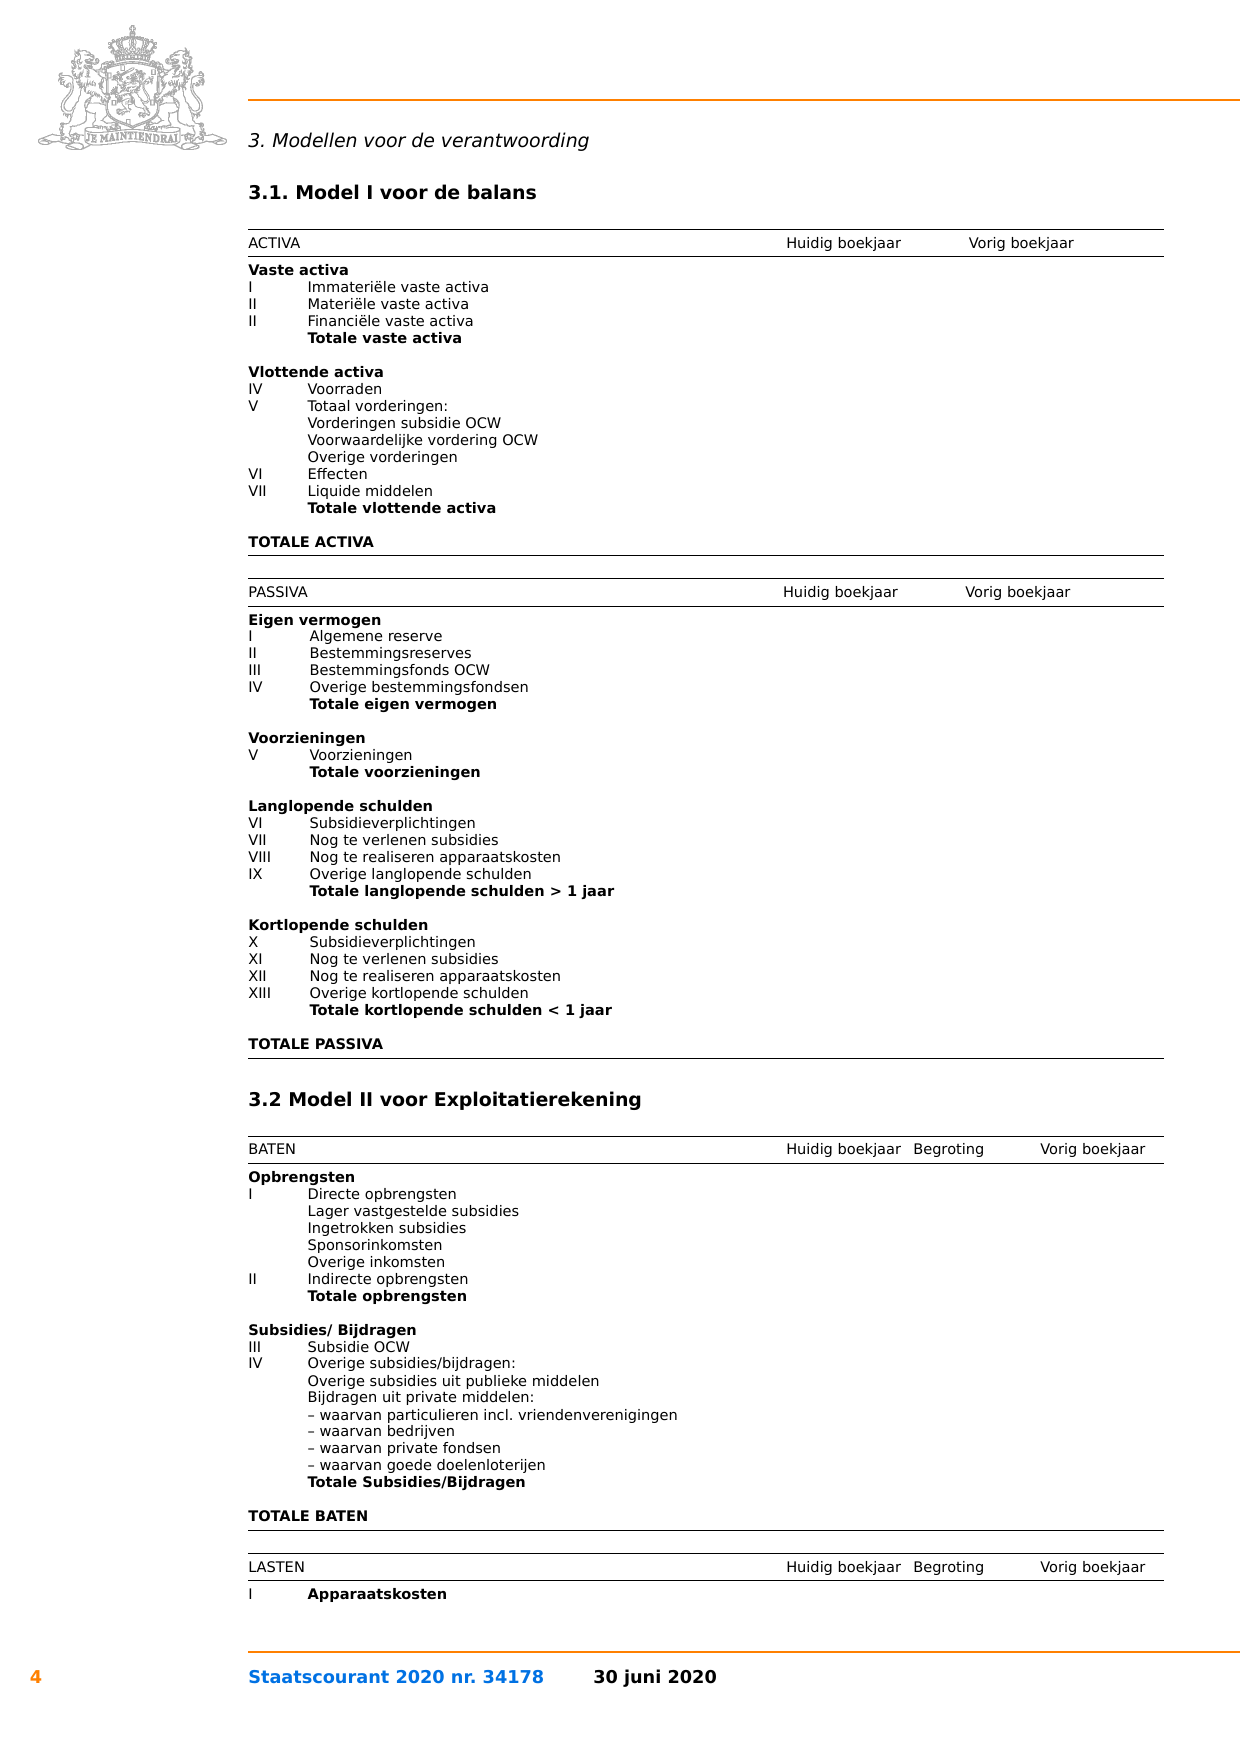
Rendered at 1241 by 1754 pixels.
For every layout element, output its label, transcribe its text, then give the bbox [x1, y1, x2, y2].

table_cell [248, 1002, 303, 1019]
table_cell [780, 1491, 907, 1508]
table_cell Nog te verlenen subsidies [304, 951, 777, 968]
table_cell [777, 764, 959, 781]
table_cell [780, 1373, 907, 1389]
table_cell [963, 364, 1163, 381]
table_header Huidig boekjaar [780, 1554, 907, 1580]
table_cell Eigen vermogen [248, 607, 777, 628]
table_cell Opbrengsten [248, 1164, 780, 1186]
table_cell Apparaatskosten [302, 1581, 780, 1603]
table_cell [1034, 1237, 1163, 1253]
table_cell [907, 1406, 1034, 1423]
table_cell Nog te verlenen subsidies [304, 832, 777, 849]
table_cell [248, 1406, 302, 1423]
table_cell VI [248, 466, 302, 483]
table_header BATEN [248, 1137, 780, 1163]
table_cell [1034, 1474, 1163, 1491]
table_cell [907, 1474, 1034, 1491]
table_cell [248, 330, 302, 347]
table_cell Totale eigen vermogen [304, 696, 777, 713]
table_cell [248, 1474, 302, 1491]
table_cell [248, 713, 303, 730]
table_cell [302, 1491, 780, 1508]
table_cell [1034, 1164, 1163, 1186]
table_cell X [248, 934, 303, 951]
table_cell [780, 432, 963, 449]
table_cell TOTALE BATEN [248, 1508, 780, 1530]
table_cell [1034, 1581, 1163, 1603]
table_cell [963, 398, 1163, 415]
table_cell IV [248, 679, 303, 696]
table_cell [248, 1457, 302, 1474]
table_cell [907, 1237, 1034, 1253]
table_cell IV [248, 1355, 302, 1372]
table_cell III [248, 1339, 302, 1355]
table_cell [959, 679, 1163, 696]
table_cell XII [248, 968, 303, 985]
table_cell Overige subsidies/bijdragen: [302, 1355, 780, 1372]
table_cell [959, 917, 1163, 934]
table_cell [780, 1423, 907, 1440]
table_cell [963, 466, 1163, 483]
table_cell [1034, 1288, 1163, 1304]
table_cell [907, 1491, 1034, 1508]
table_cell [780, 296, 963, 313]
table_header LASTEN [248, 1554, 780, 1580]
table_cell III [248, 662, 303, 679]
table_cell VII [248, 483, 302, 500]
table_cell [963, 347, 1163, 364]
table_header Huidig boekjaar [780, 230, 963, 256]
table_cell [959, 764, 1163, 781]
table_cell [959, 645, 1163, 662]
table_cell I [248, 1186, 302, 1203]
subtitle 3.2 Model II voor Exploitatierekening [248, 1088, 1163, 1111]
table_cell [963, 279, 1163, 296]
table_cell [780, 398, 963, 415]
table_cell [248, 1440, 302, 1457]
table_cell [907, 1271, 1034, 1287]
table_cell [780, 1457, 907, 1474]
table_cell [963, 257, 1163, 279]
table_cell [907, 1321, 1034, 1338]
table_cell [1034, 1508, 1163, 1530]
table_cell Effecten [302, 466, 780, 483]
table_header Vorig boekjaar [1034, 1554, 1163, 1580]
table_cell – waarvan particulieren incl. vriendenverenigingen [302, 1406, 780, 1423]
table_cell [780, 1254, 907, 1271]
table_cell VIII [248, 849, 303, 866]
table_cell Totale kortlopende schulden < 1 jaar [304, 1002, 777, 1019]
table_cell [963, 313, 1163, 330]
table_cell IV [248, 381, 302, 398]
table_cell [907, 1389, 1034, 1406]
table_cell [780, 517, 963, 534]
table_cell [959, 607, 1163, 628]
table_cell Ingetrokken subsidies [302, 1220, 780, 1237]
table_cell [959, 951, 1163, 968]
table_header Begroting [907, 1137, 1034, 1163]
table_cell [777, 951, 959, 968]
table_cell [963, 330, 1163, 347]
table_cell [907, 1186, 1034, 1203]
table_cell [780, 1389, 907, 1406]
table_cell VII [248, 832, 303, 849]
table_cell [777, 662, 959, 679]
table_cell [248, 781, 303, 798]
table_cell [248, 883, 303, 900]
table_cell – waarvan private fondsen [302, 1440, 780, 1457]
table_cell [780, 1474, 907, 1491]
table_cell Subsidieverplichtingen [304, 815, 777, 832]
table_cell Totale vlottende activa [302, 500, 780, 517]
table_cell [248, 1491, 302, 1508]
table_cell [780, 500, 963, 517]
table_cell [1034, 1389, 1163, 1406]
table_cell Overige subsidies uit publieke middelen [302, 1373, 780, 1389]
table_cell [959, 662, 1163, 679]
table_header Vorig boekjaar [959, 579, 1163, 606]
table_cell [777, 1002, 959, 1019]
table_cell [302, 517, 780, 534]
table_cell [959, 713, 1163, 730]
table_cell TOTALE ACTIVA [248, 534, 780, 555]
table_cell [780, 1271, 907, 1287]
table_cell [780, 1220, 907, 1237]
table_cell [959, 1019, 1163, 1036]
table_cell Totale voorzieningen [304, 764, 777, 781]
table_cell V [248, 747, 303, 764]
table_cell [777, 781, 959, 798]
table_cell [780, 279, 963, 296]
table_cell Financiële vaste activa [302, 313, 780, 330]
table_cell [777, 900, 959, 917]
table_cell [780, 1355, 907, 1372]
table_cell [248, 1305, 302, 1321]
table_cell Indirecte opbrengsten [302, 1271, 780, 1287]
table_cell [777, 917, 959, 934]
table_cell [907, 1220, 1034, 1237]
table_cell Algemene reserve [304, 628, 777, 645]
table_cell [777, 798, 959, 815]
table_cell [963, 483, 1163, 500]
table_cell [959, 849, 1163, 866]
table_cell [780, 1288, 907, 1304]
table_cell [248, 347, 780, 364]
table_cell [777, 815, 959, 832]
table_cell [248, 1220, 302, 1237]
table_cell [1034, 1423, 1163, 1440]
table_cell [907, 1164, 1034, 1186]
table_cell [959, 696, 1163, 713]
table_cell I [248, 1581, 302, 1603]
table_cell [302, 1305, 780, 1321]
table_cell [777, 713, 959, 730]
table_cell Voorwaardelijke vordering OCW [302, 432, 780, 449]
table_cell [777, 1019, 959, 1036]
table_cell VI [248, 815, 303, 832]
table_cell [780, 1164, 907, 1186]
table_cell [963, 517, 1163, 534]
table_cell Subsidies/ Bijdragen [248, 1321, 780, 1338]
table_cell Immateriële vaste activa [302, 279, 780, 296]
table_cell [780, 1440, 907, 1457]
table_header ACTIVA [248, 230, 780, 256]
table_cell [777, 1036, 959, 1057]
table_cell [777, 645, 959, 662]
table_cell – waarvan bedrijven [302, 1423, 780, 1440]
table_cell [248, 1288, 302, 1304]
table_cell [959, 730, 1163, 747]
table_cell [780, 1186, 907, 1203]
table_cell [907, 1581, 1034, 1603]
table_cell Langlopende schulden [248, 798, 777, 815]
table_cell [777, 607, 959, 628]
table_cell [780, 1203, 907, 1219]
table_cell [1034, 1339, 1163, 1355]
table_cell [248, 1389, 302, 1406]
table_cell Overige bestemmingsfondsen [304, 679, 777, 696]
subtitle 3.1. Model I voor de balans [248, 182, 1163, 204]
table_cell [780, 1321, 907, 1338]
table_cell Directe opbrengsten [302, 1186, 780, 1203]
table_cell [248, 1019, 303, 1036]
table_cell [777, 628, 959, 645]
table_cell IX [248, 866, 303, 883]
table_cell TOTALE PASSIVA [248, 1036, 777, 1057]
table_cell [907, 1203, 1034, 1219]
table_cell [248, 1254, 302, 1271]
table_cell II [248, 296, 302, 313]
table_cell [780, 1237, 907, 1253]
table_header PASSIVA [248, 579, 777, 606]
table_cell [1034, 1271, 1163, 1287]
table_cell II [248, 645, 303, 662]
table_cell [1034, 1186, 1163, 1203]
table_cell [1034, 1254, 1163, 1271]
table_cell [304, 713, 777, 730]
table_cell [304, 1019, 777, 1036]
table_cell [780, 381, 963, 398]
table_cell XIII [248, 985, 303, 1002]
table_cell [780, 483, 963, 500]
table_cell [907, 1373, 1034, 1389]
table_cell [959, 883, 1163, 900]
table_cell [248, 415, 302, 432]
table_cell Overige inkomsten [302, 1254, 780, 1271]
table_cell [777, 730, 959, 747]
table_cell Lager vastgestelde subsidies [302, 1203, 780, 1219]
table_cell [959, 747, 1163, 764]
table_cell [777, 985, 959, 1002]
table_cell [963, 534, 1163, 555]
table_cell I [248, 279, 302, 296]
table_cell [959, 900, 1163, 917]
picture [38, 25, 227, 150]
table_cell [780, 534, 963, 555]
table_cell Nog te realiseren apparaatskosten [304, 968, 777, 985]
table_cell [1034, 1203, 1163, 1219]
table_cell Totale opbrengsten [302, 1288, 780, 1304]
table_cell [248, 696, 303, 713]
table_cell [777, 866, 959, 883]
table_cell Kortlopende schulden [248, 917, 777, 934]
table_cell [907, 1440, 1034, 1457]
table_cell [780, 330, 963, 347]
table_cell [1034, 1406, 1163, 1423]
table_cell Totale vaste activa [302, 330, 780, 347]
table_cell [959, 934, 1163, 951]
table_cell [1034, 1491, 1163, 1508]
table_cell [959, 781, 1163, 798]
table_cell [780, 449, 963, 466]
table_cell Totale langlopende schulden > 1 jaar [304, 883, 777, 900]
table_cell [959, 1036, 1163, 1057]
table_cell Voorraden [302, 381, 780, 398]
table_cell Bijdragen uit private middelen: [302, 1389, 780, 1406]
table_cell [248, 1237, 302, 1253]
table_cell Voorzieningen [304, 747, 777, 764]
table_cell [248, 764, 303, 781]
table_cell Voorzieningen [248, 730, 777, 747]
table_cell [777, 883, 959, 900]
table_cell Vorderingen subsidie OCW [302, 415, 780, 432]
table_cell Bestemmingsreserves [304, 645, 777, 662]
table_cell [1034, 1220, 1163, 1237]
table_cell V [248, 398, 302, 415]
table_cell [777, 849, 959, 866]
table_cell [959, 866, 1163, 883]
table_cell [907, 1339, 1034, 1355]
table_cell Overige vorderingen [302, 449, 780, 466]
table_cell [1034, 1305, 1163, 1321]
table_cell [959, 832, 1163, 849]
table_cell [907, 1508, 1034, 1530]
table_cell Nog te realiseren apparaatskosten [304, 849, 777, 866]
table_cell II [248, 1271, 302, 1287]
table_cell Bestemmingsfonds OCW [304, 662, 777, 679]
table_cell [777, 832, 959, 849]
table_cell [1034, 1321, 1163, 1338]
table_cell [777, 696, 959, 713]
subtitle 3. Modellen voor de verantwoording [248, 130, 1163, 152]
table_cell [963, 432, 1163, 449]
table_cell [780, 347, 963, 364]
table_cell [1034, 1457, 1163, 1474]
table_cell Liquide middelen [302, 483, 780, 500]
table_cell [248, 449, 302, 466]
table_cell [959, 968, 1163, 985]
table_cell [780, 313, 963, 330]
table_cell [780, 1406, 907, 1423]
table_cell [777, 968, 959, 985]
table_cell I [248, 628, 303, 645]
table_header Huidig boekjaar [780, 1137, 907, 1163]
table_cell [780, 1508, 907, 1530]
table_cell [248, 1423, 302, 1440]
table_cell [959, 985, 1163, 1002]
table_cell [907, 1355, 1034, 1372]
table_cell Subsidie OCW [302, 1339, 780, 1355]
table_cell [780, 257, 963, 279]
table_cell [780, 364, 963, 381]
table_cell [304, 900, 777, 917]
table_cell [959, 1002, 1163, 1019]
table_header Vorig boekjaar [963, 230, 1163, 256]
table_cell [780, 466, 963, 483]
table_header Huidig boekjaar [777, 579, 959, 606]
table_cell [963, 415, 1163, 432]
table_cell [959, 628, 1163, 645]
table_cell [959, 798, 1163, 815]
table_cell Materiële vaste activa [302, 296, 780, 313]
table_cell [780, 415, 963, 432]
table_cell [963, 381, 1163, 398]
table_cell [907, 1254, 1034, 1271]
table_cell Sponsorinkomsten [302, 1237, 780, 1253]
table_cell [248, 500, 302, 517]
table_cell [777, 934, 959, 951]
table_cell Totale Subsidies/Bijdragen [302, 1474, 780, 1491]
table_cell [963, 500, 1163, 517]
table_cell – waarvan goede doelenloterijen [302, 1457, 780, 1474]
table_cell [248, 432, 302, 449]
table_cell [777, 747, 959, 764]
table_cell Totaal vorderingen: [302, 398, 780, 415]
table_cell Subsidieverplichtingen [304, 934, 777, 951]
table_cell [304, 781, 777, 798]
table_header Begroting [907, 1554, 1034, 1580]
table_cell [248, 900, 303, 917]
table_cell Overige kortlopende schulden [304, 985, 777, 1002]
table_cell [248, 1203, 302, 1219]
table_cell [248, 517, 302, 534]
table_cell [963, 449, 1163, 466]
table_cell [959, 815, 1163, 832]
table_header Vorig boekjaar [1034, 1137, 1163, 1163]
table_cell [907, 1305, 1034, 1321]
table_cell Overige langlopende schulden [304, 866, 777, 883]
table_cell [907, 1457, 1034, 1474]
table_cell II [248, 313, 302, 330]
table_cell [1034, 1373, 1163, 1389]
table_cell Vaste activa [248, 257, 780, 279]
table_cell XI [248, 951, 303, 968]
table_cell [780, 1581, 907, 1603]
table_cell Vlottende activa [248, 364, 780, 381]
table_cell [248, 1373, 302, 1389]
table_cell [780, 1339, 907, 1355]
table_cell [907, 1423, 1034, 1440]
table_cell [907, 1288, 1034, 1304]
table_cell [1034, 1440, 1163, 1457]
table_cell [1034, 1355, 1163, 1372]
table_cell [780, 1305, 907, 1321]
table_cell [963, 296, 1163, 313]
table_cell [777, 679, 959, 696]
